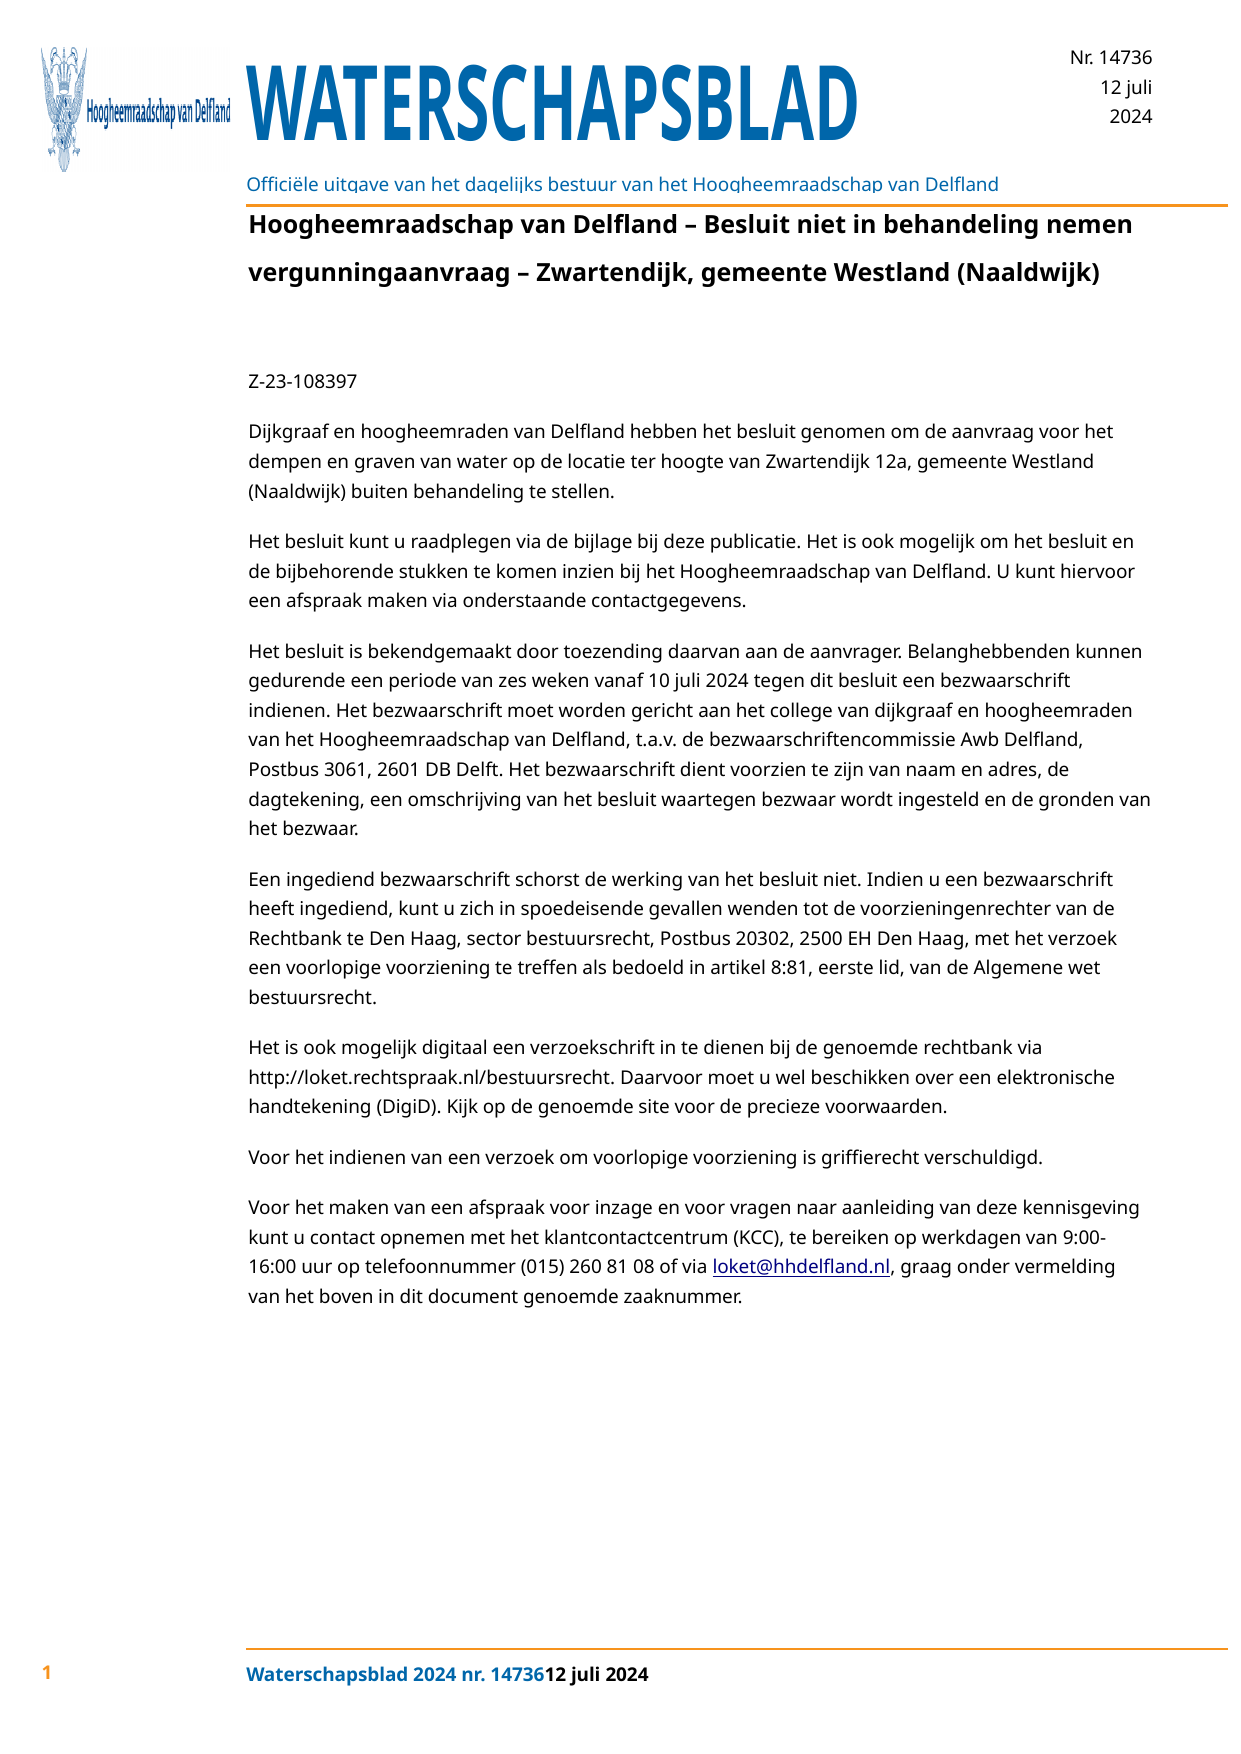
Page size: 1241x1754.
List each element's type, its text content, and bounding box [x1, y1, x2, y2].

text Het is ook mogelijk digitaal een verzoekschrift in te dienen bij de genoemde rechtbank via http://loket.rechtspraak.nl/bestuursrecht. Daarvoor moet u wel beschikken over een elektronische handtekening (DigiD). Kijk op de genoemde site voor de precieze voorwaarden. [248, 1034, 1152, 1119]
text Dijkgraaf en hoogheemraden van Delfland hebben het besluit genomen om de aanvraag voor het dempen en graven van water op de locatie ter hoogte van Zwartendijk 12a, gemeente Westland (Naaldwijk) buiten behandeling te stellen. [248, 419, 1152, 504]
text Een ingediend bezwaarschrift schorst de werking van het besluit niet. Indien u een bezwaarschrift heeft ingediend, kunt u zich in spoedeisende gevallen wenden tot de voorzieningenrechter van de Rechtbank te Den Haag, sector bestuursrecht, Postbus 20302, 2500 EH Den Haag, met het verzoek een voorlopige voorziening te treffen als bedoeld in artikel 8:81, eerste lid, van de Algemene wet bestuursrecht. [248, 866, 1152, 1010]
text Voor het indienen van een verzoek om voorlopige voorziening is griffierecht verschuldigd. [248, 1144, 1152, 1170]
text Hoogheemraadschap van Delfland – Besluit niet in behandeling nemen vergunningaanvraag – Zwartendijk, gemeente Westland (Naaldwijk) [248, 207, 1152, 288]
text Z-23-108397 [248, 368, 1152, 394]
text Voor het maken van een afspraak voor inzage en voor vragen naar aanleiding van deze kennisgeving kunt u contact opnemen met het klantcontactcentrum (KCC), te bereiken op werkdagen van 9:00-16:00 uur op telefoonnummer (015) 260 81 08 of via loket@hhdelfland.nl, graag onder vermelding van het boven in dit document genoemde zaaknummer. [248, 1194, 1152, 1309]
text Het besluit kunt u raadplegen via de bijlage bij deze publicatie. Het is ook mogelijk om het besluit en de bijbehorende stukken te komen inzien bij het Hoogheemraadschap van Delfland. U kunt hiervoor een afspraak maken via onderstaande contactgegevens. [248, 528, 1152, 613]
picture [41, 47, 231, 172]
text Het besluit is bekendgemaakt door toezending daarvan aan de aanvrager. Belanghebbenden kunnen gedurende een periode van zes weken vanaf 10 juli 2024 tegen dit besluit een bezwaarschrift indienen. Het bezwaarschrift moet worden gericht aan het college van dijkgraaf en hoogheemraden van het Hoogheemraadschap van Delfland, t.a.v. de bezwaarschriftencommissie Awb Delfland, Postbus 3061, 2601 DB Delft. Het bezwaarschrift dient voorzien te zijn van naam en adres, de dagtekening, een omschrijving van het besluit waartegen bezwaar wordt ingesteld en de gronden van het bezwaar. [248, 638, 1152, 841]
